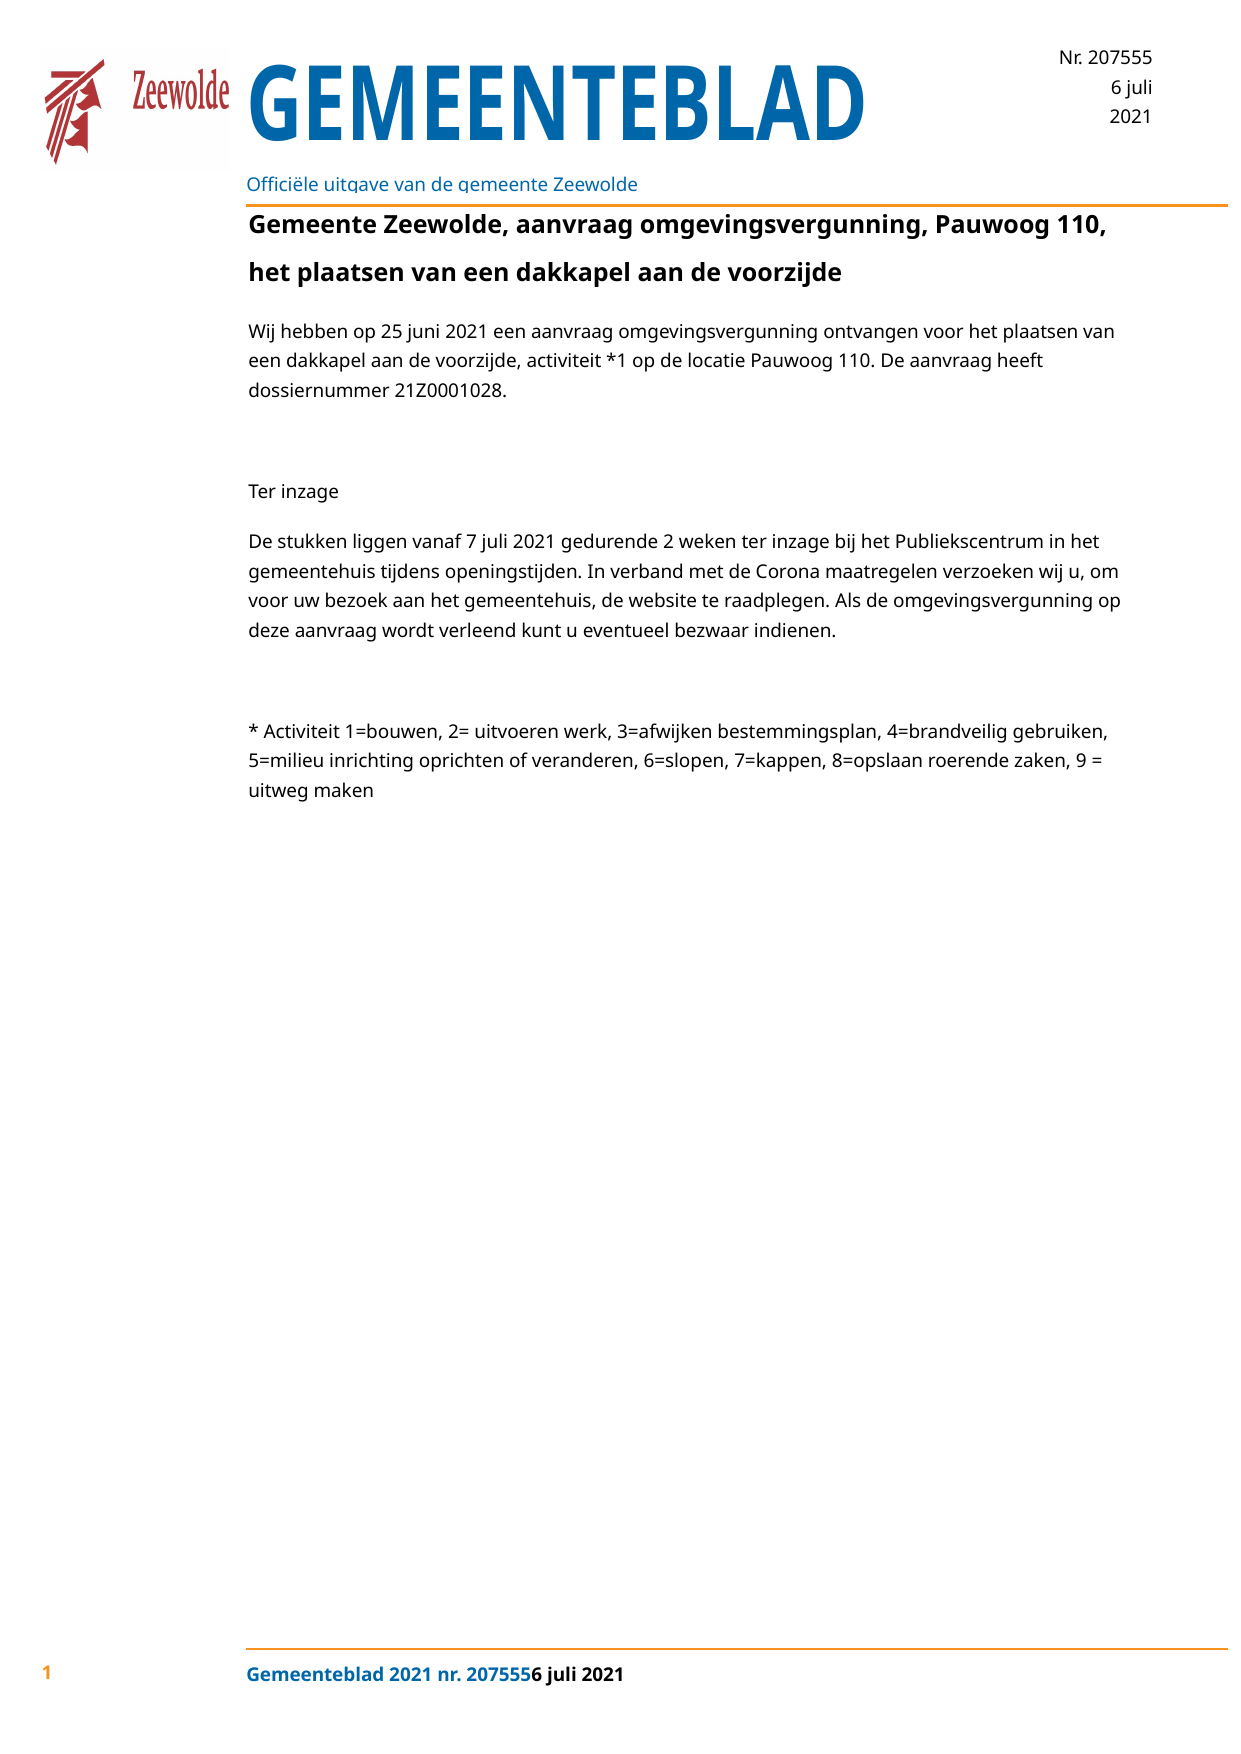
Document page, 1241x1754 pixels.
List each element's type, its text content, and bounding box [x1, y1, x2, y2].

text Ter inzage [248, 478, 1152, 504]
text Wij hebben op 25 juni 2021 een aanvraag omgevingsvergunning ontvangen voor het plaatsen van een dakkapel aan de voorzijde, activiteit *1 op de locatie Pauwoog 110. De aanvraag heeft dossiernummer 21Z0001028. [248, 318, 1152, 403]
text * Activiteit 1=bouwen, 2= uitvoeren werk, 3=afwijken bestemmingsplan, 4=brandveilig gebruiken, 5=milieu inrichting oprichten of veranderen, 6=slopen, 7=kappen, 8=opslaan roerende zaken, 9 = uitweg maken [248, 718, 1152, 803]
text De stukken liggen vanaf 7 juli 2021 gedurende 2 weken ter inzage bij het Publiekscentrum in het gemeentehuis tijdens openingstijden. In verband met de Corona maatregelen verzoeken wij u, om voor uw bezoek aan het gemeentehuis, de website te raadplegen. Als de omgevingsvergunning op deze aanvraag wordt verleend kunt u eventueel bezwaar indienen. [248, 528, 1152, 643]
text Gemeente Zeewolde, aanvraag omgevingsvergunning, Pauwoog 110, het plaatsen van een dakkapel aan de voorzijde [248, 207, 1152, 288]
picture [41, 47, 231, 172]
